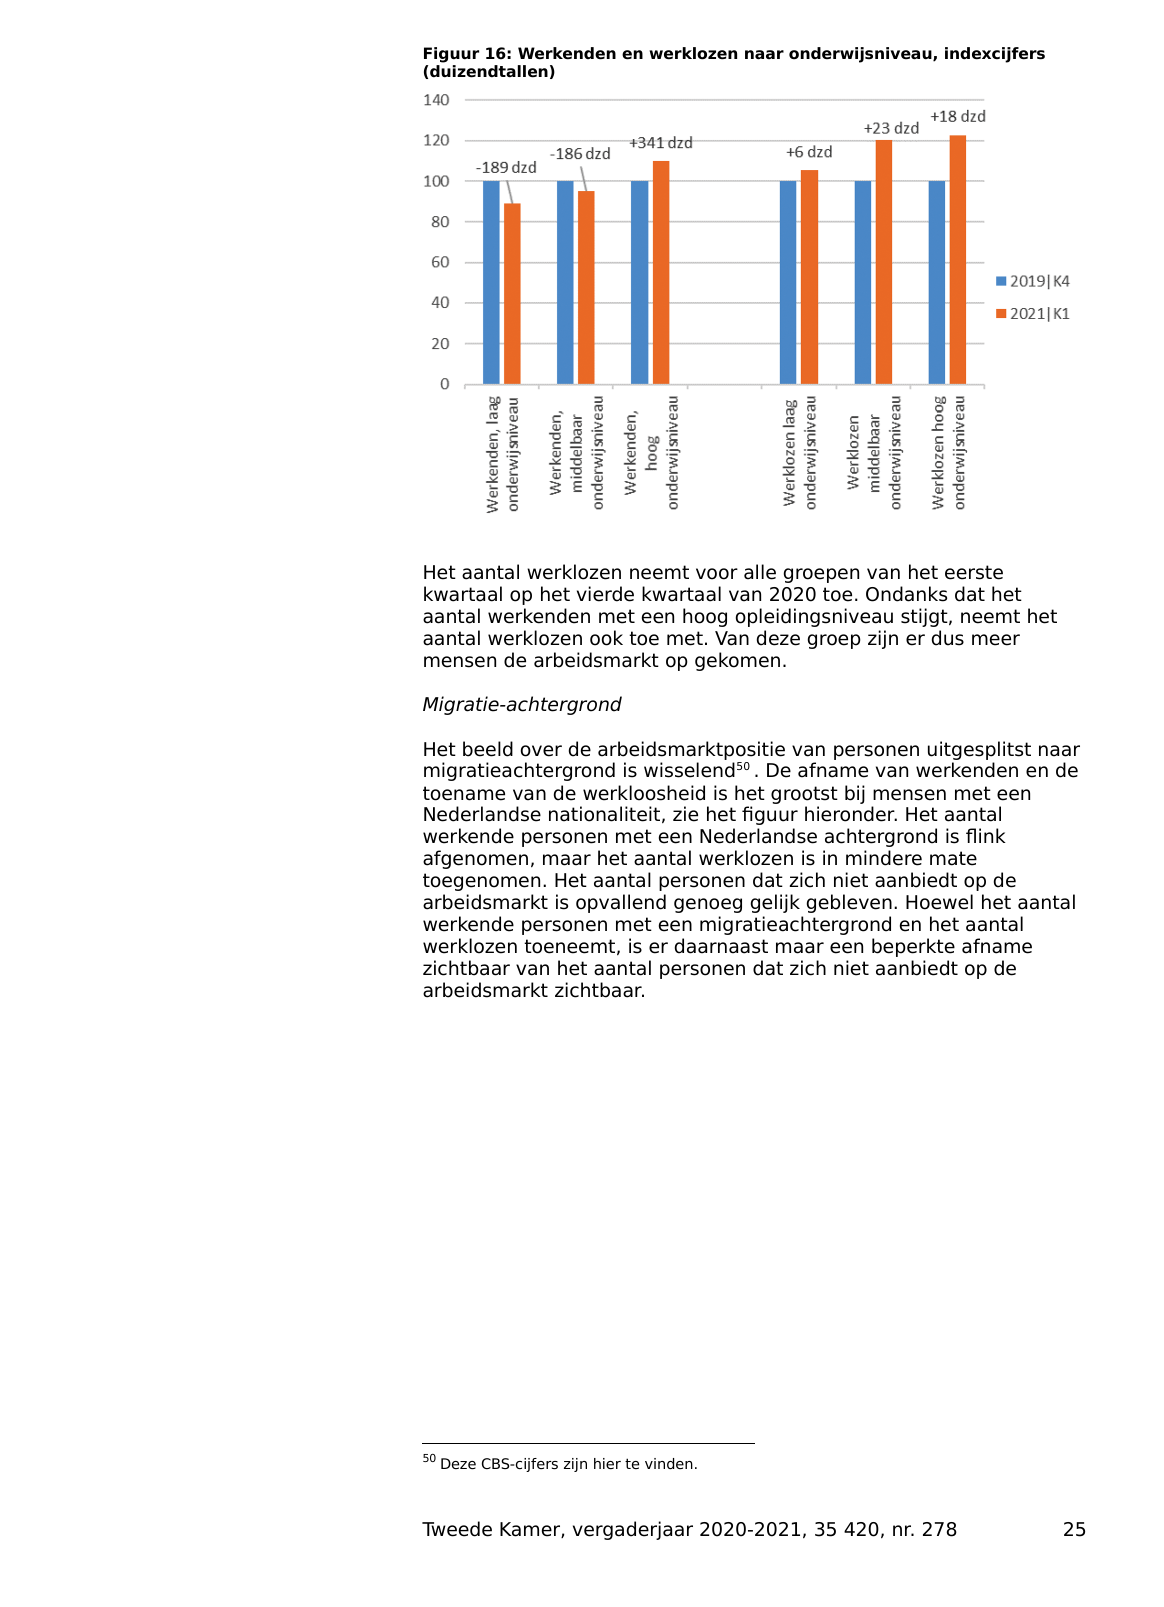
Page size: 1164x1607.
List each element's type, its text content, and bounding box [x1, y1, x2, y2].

subtitle Migratie-achtergrond [422, 694, 1087, 716]
text Het aantal werklozen neemt voor alle groepen van het eerste kwartaal op het vierde kwartaal van 2020 toe. Ondanks dat het aantal werkenden met een hoog opleidingsniveau stijgt, neemt het aantal werklozen ook toe met. Van deze groep zijn er dus meer mensen de arbeidsmarkt op gekomen. [422, 562, 1087, 672]
text Het beeld over de arbeidsmarktpositie van personen uitgesplitst naar migratieachtergrond is wisselend. De afname van werkenden en de toename van de werkloosheid is het grootst bij mensen met een Nederlandse nationaliteit, zie het figuur hieronder. Het aantal werkende personen met een Nederlandse achtergrond is flink afgenomen, maar het aantal werklozen is in mindere mate toegenomen. Het aantal personen dat zich niet aanbiedt op de arbeidsmarkt is opvallend genoeg gelijk gebleven. Hoewel het aantal werkende personen met een migratieachtergrond en het aantal werklozen toeneemt, is er daarnaast maar een beperkte afname zichtbaar van het aantal personen dat zich niet aanbiedt op de arbeidsmarkt zichtbaar. [422, 738, 1087, 1002]
text Deze CBS-cijfers zijn hier te vinden. [422, 1452, 1087, 1474]
picture [422, 92, 1072, 518]
text Figuur 16: Werkenden en werklozen naar onderwijsniveau, indexcijfers (duizendtallen) [422, 45, 1072, 81]
